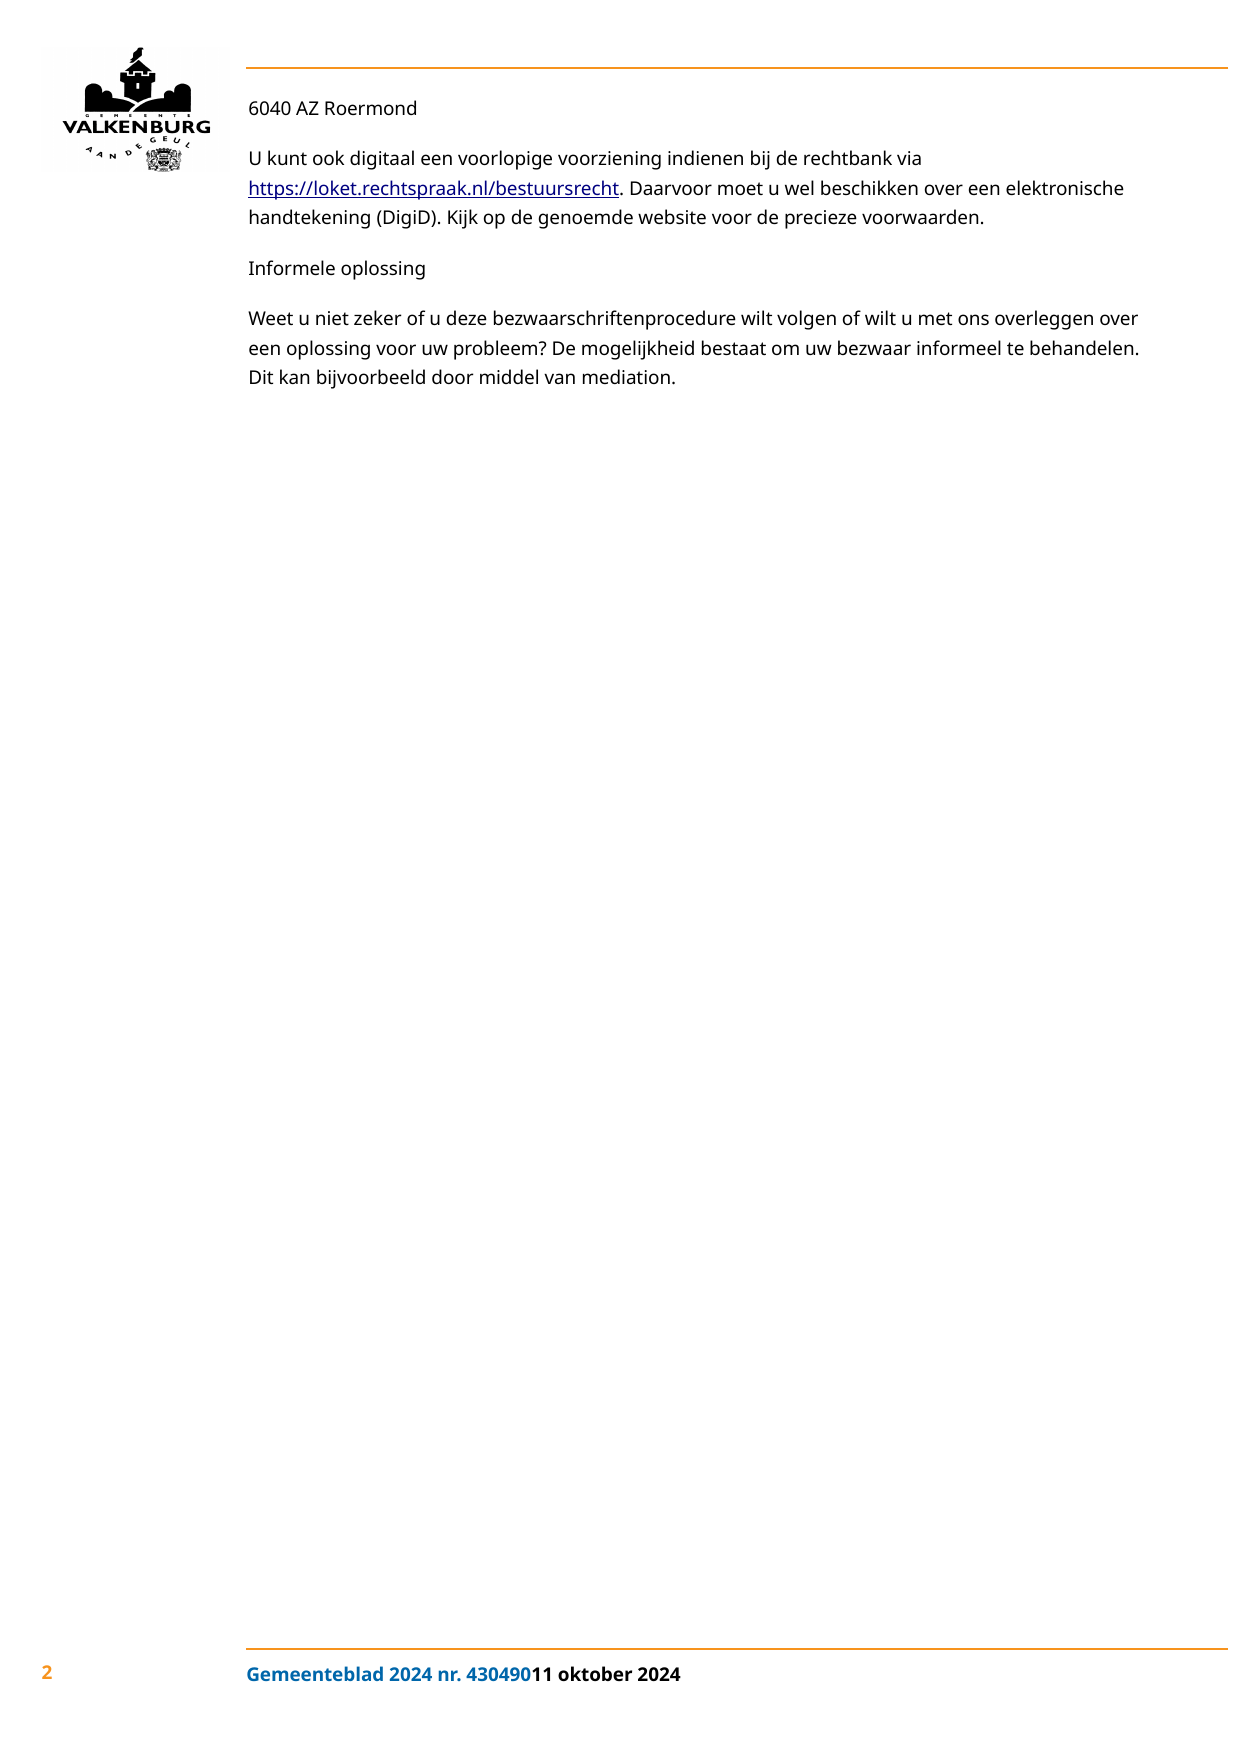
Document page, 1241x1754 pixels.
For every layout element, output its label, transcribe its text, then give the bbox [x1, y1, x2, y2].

text 6040 AZ Roermond [248, 95, 1152, 121]
picture [41, 47, 231, 172]
text Weet u niet zeker of u deze bezwaarschriftenprocedure wilt volgen of wilt u met ons overleggen over een oplossing voor uw probleem? De mogelijkheid bestaat om uw bezwaar informeel te behandelen. Dit kan bijvoorbeeld door middel van mediation. [248, 305, 1152, 390]
text U kunt ook digitaal een voorlopige voorziening indienen bij de rechtbank via https://loket.rechtspraak.nl/bestuursrecht. Daarvoor moet u wel beschikken over een elektronische handtekening (DigiD). Kijk op de genoemde website voor de precieze voorwaarden. [248, 145, 1152, 230]
text Informele oplossing [248, 255, 1152, 281]
